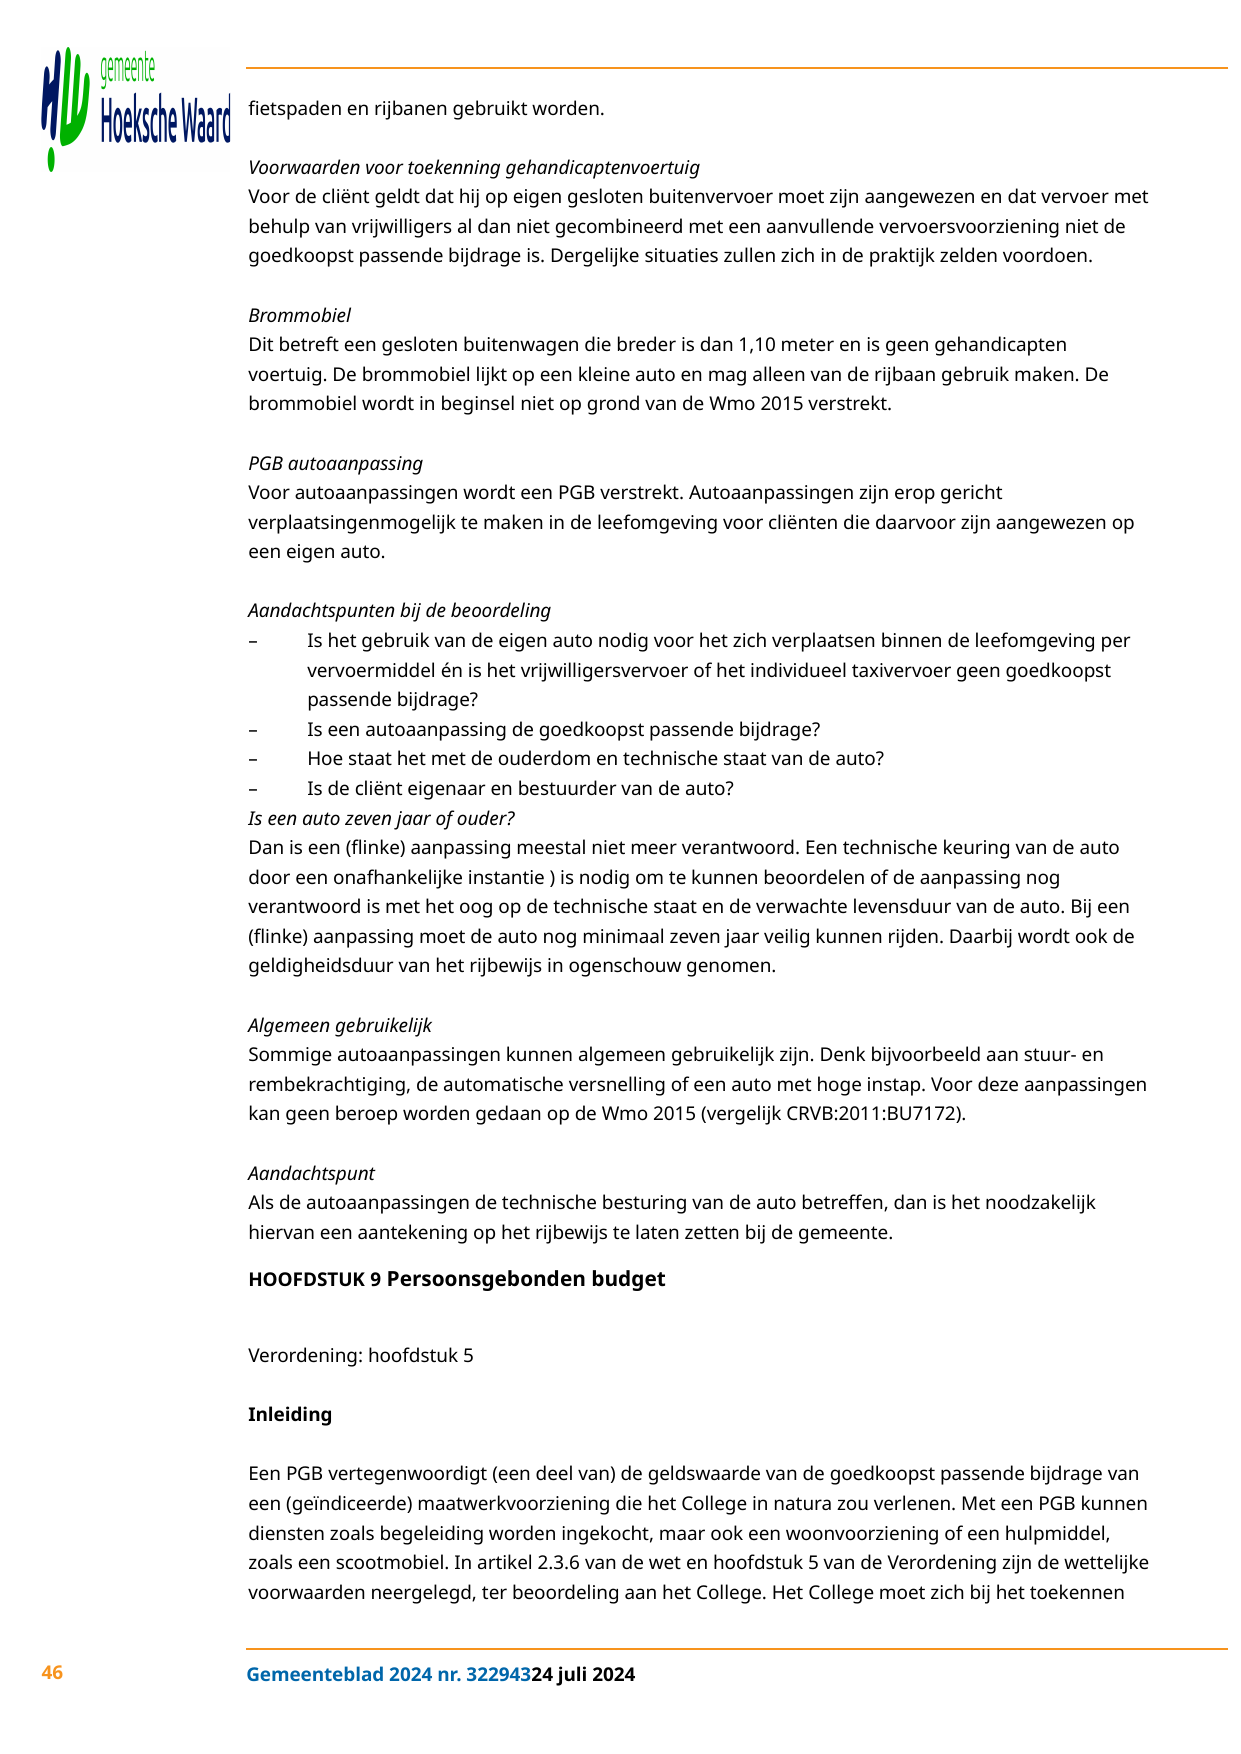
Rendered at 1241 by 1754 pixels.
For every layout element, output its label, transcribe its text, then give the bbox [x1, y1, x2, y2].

text fietspaden en rijbanen gebruikt worden. [248, 95, 1152, 121]
list Is een autoaanpassing de goedkoopst passende bijdrage? [248, 716, 1152, 742]
text Voorwaarden voor toekenning gehandicaptenvoertuig [248, 154, 1152, 180]
text Algemeen gebruikelijk [248, 1012, 1152, 1038]
text Een PGB vertegenwoordigt (een deel van) de geldswaarde van de goedkoopst passende bijdrage van een (geïndiceerde) maatwerkvoorziening die het College in natura zou verlenen. Met een PGB kunnen diensten zoals begeleiding worden ingekocht, maar ook een woonvoorziening of een hulpmiddel, zoals een scootmobiel. In artikel 2.3.6 van de wet en hoofdstuk 5 van de Verordening zijn de wettelijke voorwaarden neergelegd, ter beoordeling aan het College. Het College moet zich bij het toekennen [248, 1461, 1152, 1605]
text HOOFDSTUK 9 Persoonsgebonden budget [248, 1264, 1152, 1293]
text Sommige autoaanpassingen kunnen algemeen gebruikelijk zijn. Denk bijvoorbeeld aan stuur- en rembekrachtiging, de automatische versnelling of een auto met hoge instap. Voor deze aanpassingen kan geen beroep worden gedaan op de Wmo 2015 (vergelijk CRVB:2011:BU7172). [248, 1041, 1152, 1126]
text Is een auto zeven jaar of ouder? [248, 805, 1152, 831]
text Dan is een (flinke) aanpassing meestal niet meer verantwoord. Een technische keuring van de auto door een onafhankelijke instantie ) is nodig om te kunnen beoordelen of de aanpassing nog verantwoord is met het oog op de technische staat en de verwachte levensduur van de auto. Bij een (flinke) aanpassing moet de auto nog minimaal zeven jaar veilig kunnen rijden. Daarbij wordt ook de geldigheidsduur van het rijbewijs in ogenschouw genomen. [248, 834, 1152, 978]
text Aandachtspunten bij de beoordeling [248, 598, 1152, 623]
list Is het gebruik van de eigen auto nodig voor het zich verplaatsen binnen de leefomgeving per vervoermiddel én is het vrijwilligersvervoer of het individueel taxivervoer geen goedkoopst passende bijdrage? [248, 627, 1152, 712]
list Hoe staat het met de ouderdom en technische staat van de auto? [248, 746, 1152, 771]
list Is de cliënt eigenaar en bestuurder van de auto? [248, 775, 1152, 801]
text Aandachtspunt [248, 1160, 1152, 1186]
text Voor autoaanpassingen wordt een PGB verstrekt. Autoaanpassingen zijn erop gericht verplaatsingenmogelijk te maken in de leefomgeving voor cliënten die daarvoor zijn aangewezen op een eigen auto. [248, 479, 1152, 564]
text Verordening: hoofdstuk 5 [248, 1342, 1152, 1368]
text Dit betreft een gesloten buitenwagen die breder is dan 1,10 meter en is geen gehandicapten voertuig. De brommobiel lijkt op een kleine auto en mag alleen van de rijbaan gebruik maken. De brommobiel wordt in beginsel niet op grond van de Wmo 2015 verstrekt. [248, 331, 1152, 416]
text Voor de cliënt geldt dat hij op eigen gesloten buitenvervoer moet zijn aangewezen en dat vervoer met behulp van vrijwilligers al dan niet gecombineerd met een aanvullende vervoersvoorziening niet de goedkoopst passende bijdrage is. Dergelijke situaties zullen zich in de praktijk zelden voordoen. [248, 183, 1152, 268]
text Als de autoaanpassingen de technische besturing van de auto betreffen, dan is het noodzakelijk hiervan een aantekening op het rijbewijs te laten zetten bij de gemeente. [248, 1189, 1152, 1245]
picture [41, 47, 231, 172]
text Inleiding [248, 1401, 1152, 1427]
text PGB autoaanpassing [248, 450, 1152, 476]
text Brommobiel [248, 302, 1152, 328]
